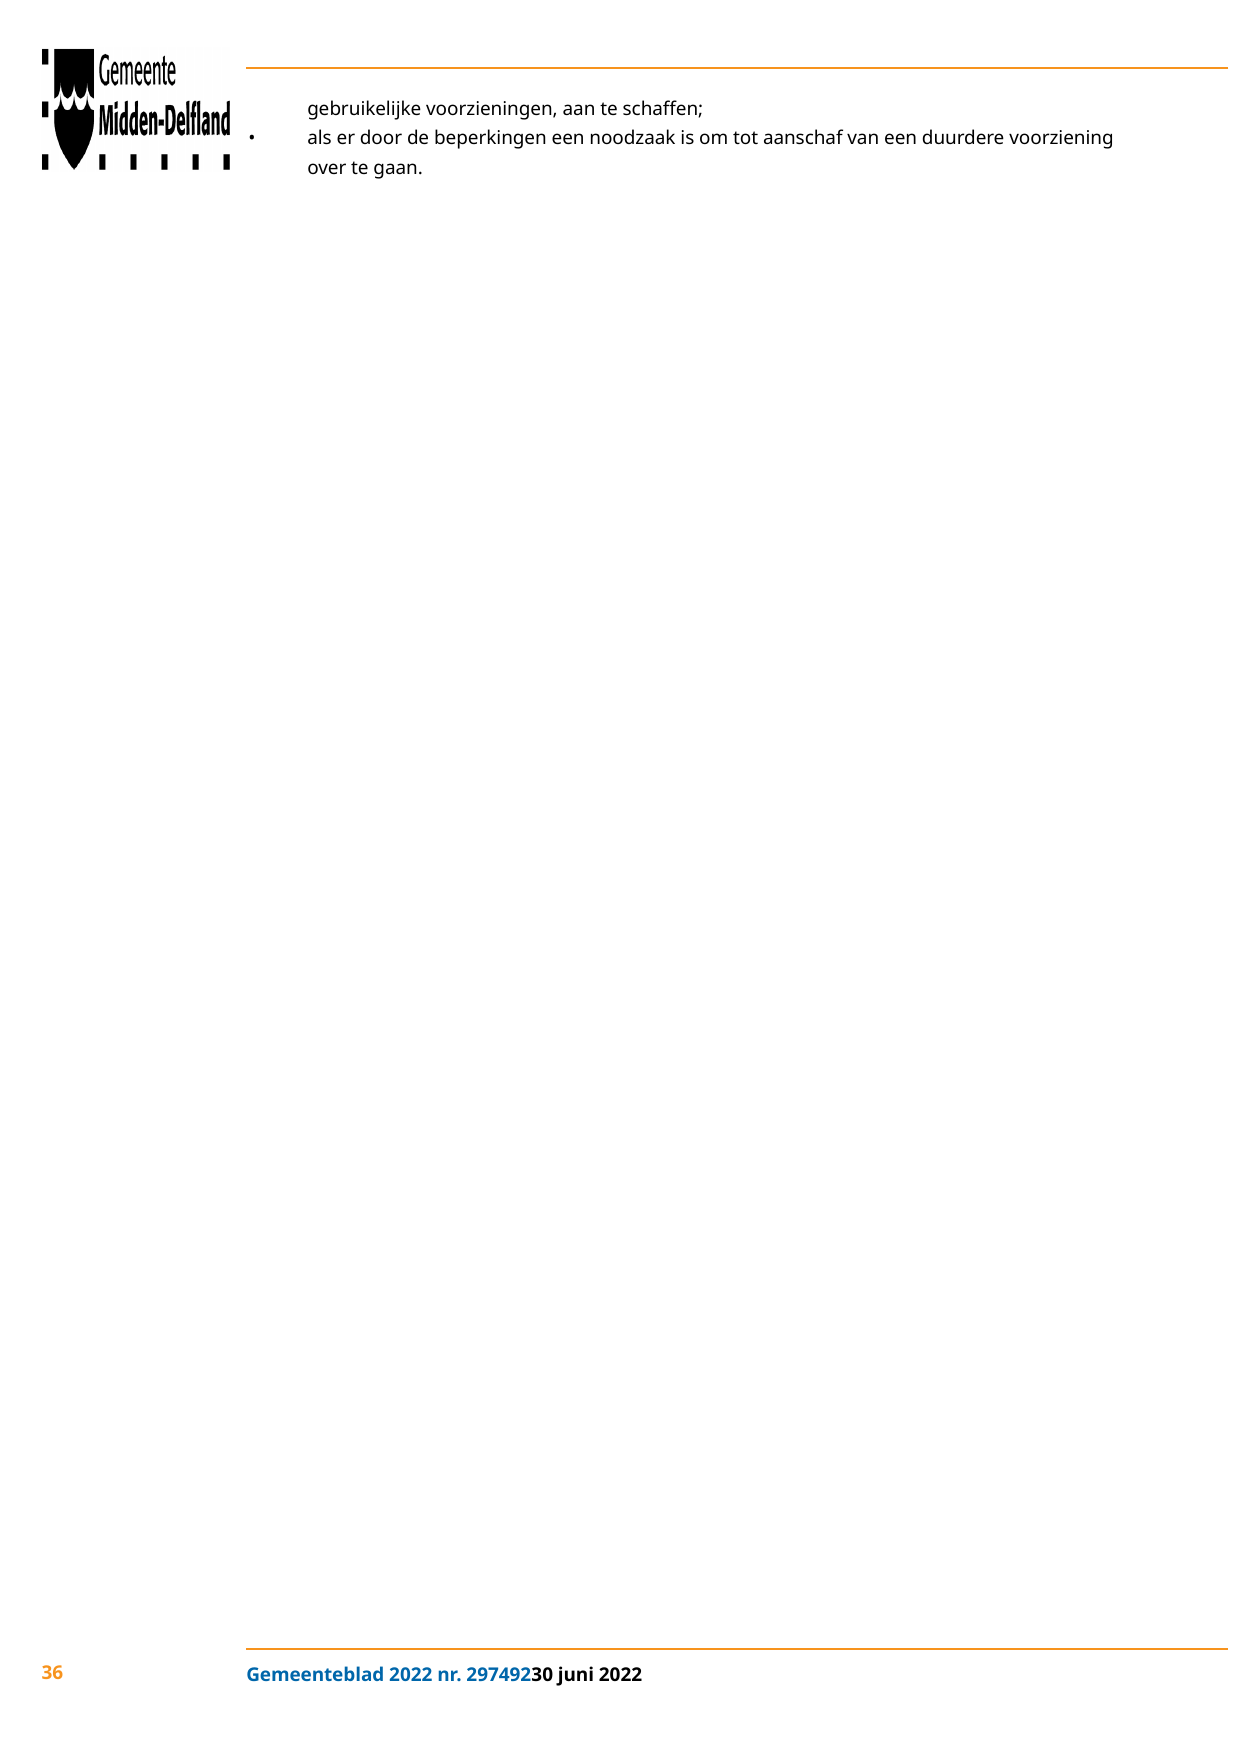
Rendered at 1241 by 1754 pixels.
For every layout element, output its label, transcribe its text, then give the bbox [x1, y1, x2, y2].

list als er door de beperkingen een noodzaak is om tot aanschaf van een duurdere voorziening over te gaan. [248, 124, 1152, 180]
list gebruikelijke voorzieningen, aan te schaffen; [248, 95, 1152, 121]
picture [41, 47, 231, 172]
